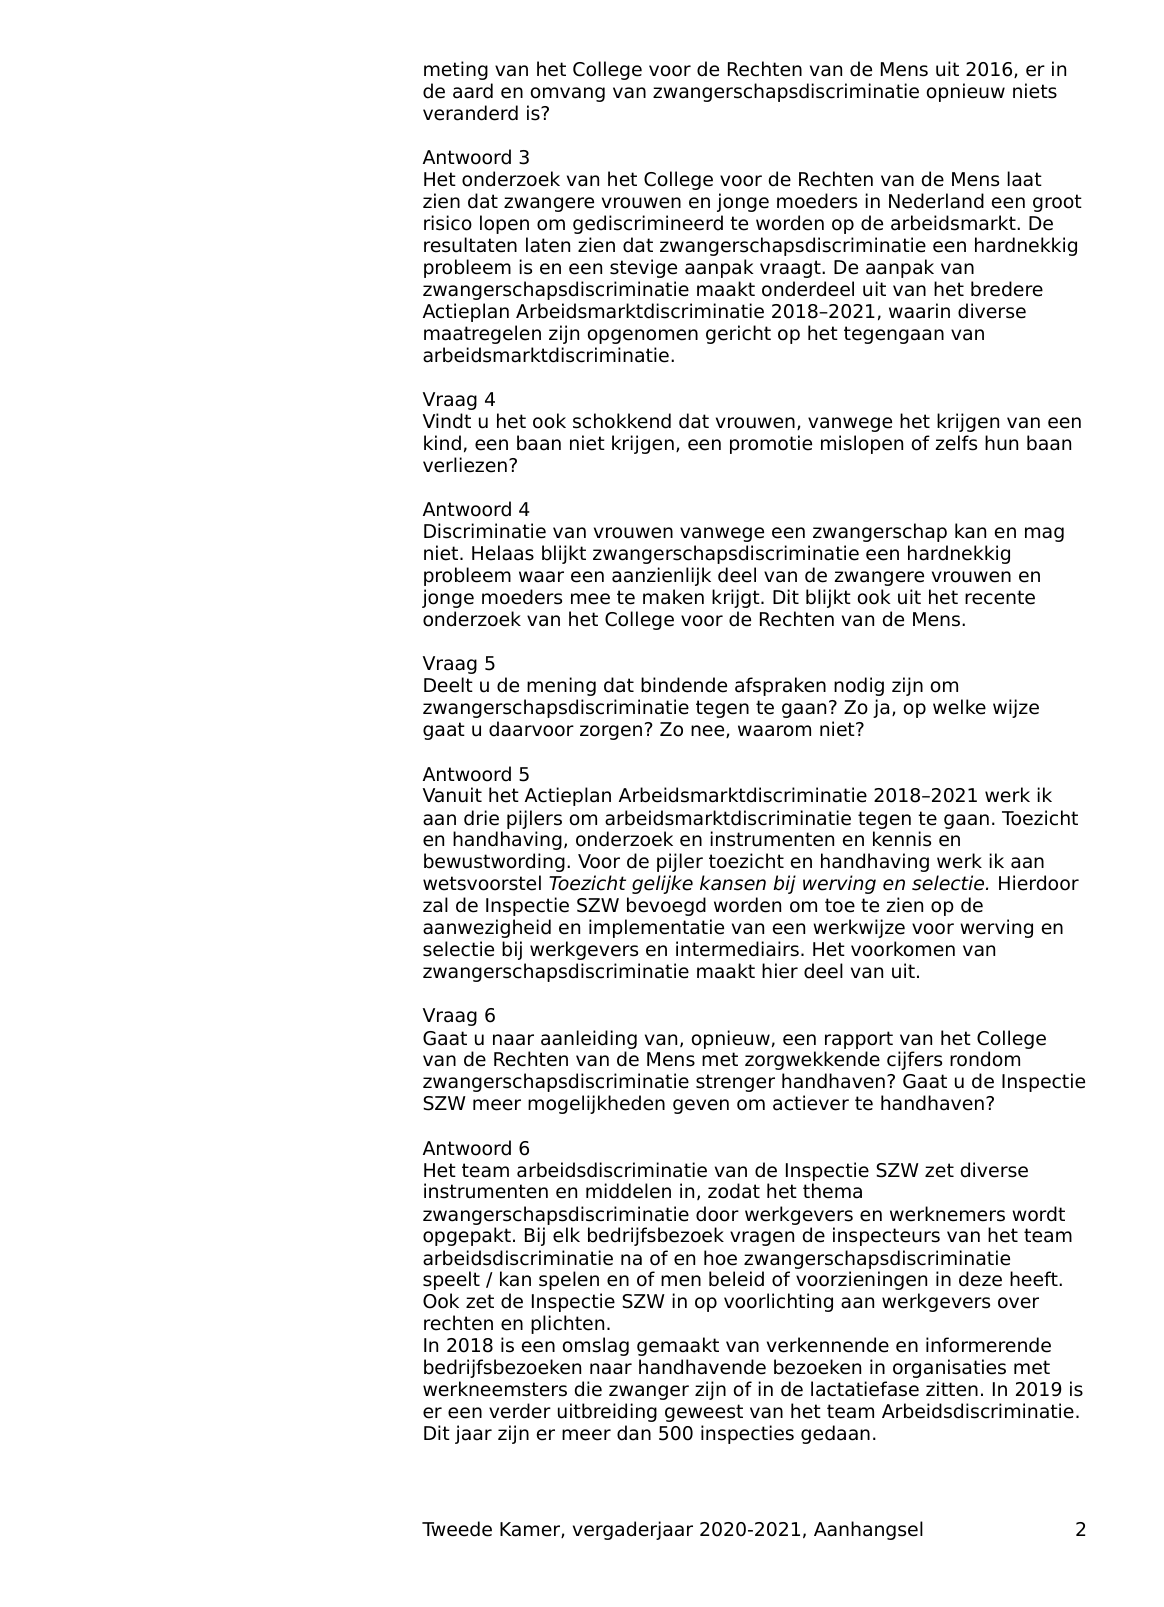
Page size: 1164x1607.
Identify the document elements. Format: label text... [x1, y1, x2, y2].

text meting van het College voor de Rechten van de Mens uit 2016, er in de aard en omvang van zwangerschapsdiscriminatie opnieuw niets veranderd is? [422, 59, 1087, 125]
text Het onderzoek van het College voor de Rechten van de Mens laat zien dat zwangere vrouwen en jonge moeders in Nederland een groot risico lopen om gediscrimineerd te worden op de arbeidsmarkt. De resultaten laten zien dat zwangerschapsdiscriminatie een hardnekkig probleem is en een stevige aanpak vraagt. De aanpak van zwangerschapsdiscriminatie maakt onderdeel uit van het bredere Actieplan Arbeidsmarktdiscriminatie 2018–2021, waarin diverse maatregelen zijn opgenomen gericht op het tegengaan van arbeidsmarktdiscriminatie. [422, 169, 1087, 367]
text In 2018 is een omslag gemaakt van verkennende en informerende bedrijfsbezoeken naar handhavende bezoeken in organisaties met werkneemsters die zwanger zijn of in de lactatiefase zitten. In 2019 is er een verder uitbreiding geweest van het team Arbeidsdiscriminatie. Dit jaar zijn er meer dan 500 inspecties gedaan. [422, 1335, 1087, 1445]
text Antwoord 4 [422, 499, 1087, 521]
text Vraag 4 [422, 389, 1087, 411]
text Vanuit het Actieplan Arbeidsmarktdiscriminatie 2018–2021 werk ik aan drie pijlers om arbeidsmarktdiscriminatie tegen te gaan. Toezicht en handhaving, onderzoek en instrumenten en kennis en bewustwording. Voor de pijler toezicht en handhaving werk ik aan wetsvoorstel Toezicht gelijke kansen bij werving en selectie. Hierdoor zal de Inspectie SZW bevoegd worden om toe te zien op de aanwezigheid en implementatie van een werkwijze voor werving en selectie bij werkgevers en intermediairs. Het voorkomen van zwangerschapsdiscriminatie maakt hier deel van uit. [422, 785, 1087, 983]
text Het team arbeidsdiscriminatie van de Inspectie SZW zet diverse instrumenten en middelen in, zodat het thema zwangerschapsdiscriminatie door werkgevers en werknemers wordt opgepakt. Bij elk bedrijfsbezoek vragen de inspecteurs van het team arbeidsdiscriminatie na of en hoe zwangerschapsdiscriminatie speelt / kan spelen en of men beleid of voorzieningen in deze heeft. Ook zet de Inspectie SZW in op voorlichting aan werkgevers over rechten en plichten. [422, 1159, 1087, 1335]
text Vindt u het ook schokkend dat vrouwen, vanwege het krijgen van een kind, een baan niet krijgen, een promotie mislopen of zelfs hun baan verliezen? [422, 411, 1087, 477]
text Antwoord 3 [422, 147, 1087, 169]
text Vraag 6 [422, 1005, 1087, 1027]
text Gaat u naar aanleiding van, opnieuw, een rapport van het College van de Rechten van de Mens met zorgwekkende cijfers rondom zwangerschapsdiscriminatie strenger handhaven? Gaat u de Inspectie SZW meer mogelijkheden geven om actiever te handhaven? [422, 1027, 1087, 1115]
text Antwoord 6 [422, 1137, 1087, 1159]
text Antwoord 5 [422, 763, 1087, 785]
text Deelt u de mening dat bindende afspraken nodig zijn om zwangerschapsdiscriminatie tegen te gaan? Zo ja, op welke wijze gaat u daarvoor zorgen? Zo nee, waarom niet? [422, 675, 1087, 741]
text Discriminatie van vrouwen vanwege een zwangerschap kan en mag niet. Helaas blijkt zwangerschapsdiscriminatie een hardnekkig probleem waar een aanzienlijk deel van de zwangere vrouwen en jonge moeders mee te maken krijgt. Dit blijkt ook uit het recente onderzoek van het College voor de Rechten van de Mens. [422, 521, 1087, 631]
text Vraag 5 [422, 653, 1087, 675]
